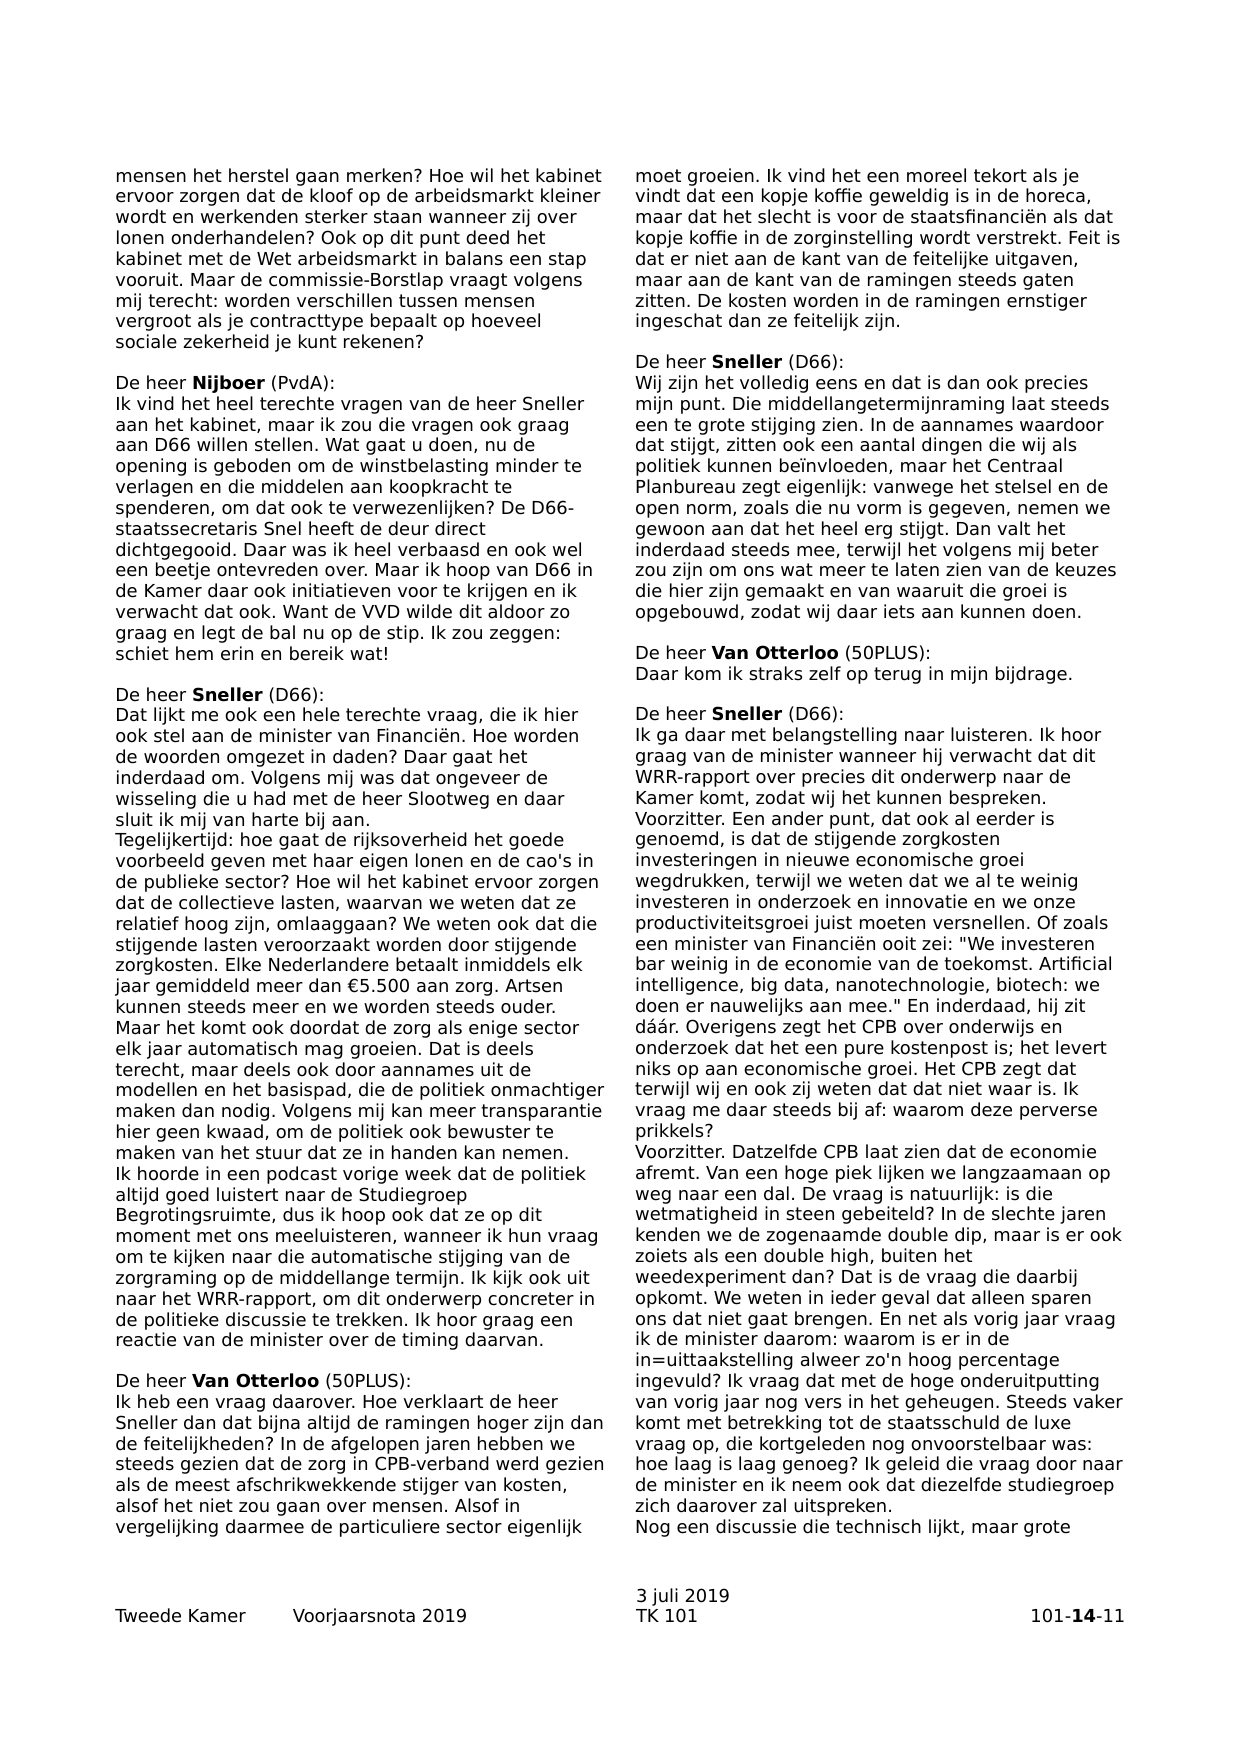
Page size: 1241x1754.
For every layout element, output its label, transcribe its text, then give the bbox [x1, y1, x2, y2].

text De heer Van Otterloo (50PLUS): [115, 1371, 605, 1392]
text De heer Sneller (D66): [115, 684, 605, 705]
text Dat lijkt me ook een hele terechte vraag, die ik hier ook stel aan de minister van Financiën. Hoe worden de woorden omgezet in daden? Daar gaat het inderdaad om. Volgens mij was dat ongeveer de wisseling die u had met de heer Slootweg en daar sluit ik mij van harte bij aan. [115, 705, 605, 830]
text Daar kom ik straks zelf op terug in mijn bijdrage. [635, 663, 1125, 684]
text De heer Nijboer (PvdA): [115, 373, 605, 393]
text De heer Van Otterloo (50PLUS): [635, 643, 1125, 663]
text Voorzitter. Een ander punt, dat ook al eerder is genoemd, is dat de stijgende zorgkosten investeringen in nieuwe economische groei wegdrukken, terwijl we weten dat we al te weinig investeren in onderzoek en innovatie en we onze productiviteitsgroei juist moeten versnellen. Of zoals een minister van Financiën ooit zei: "We investeren bar weinig in de economie van de toekomst. Artificial intelligence, big data, nanotechnologie, biotech: we doen er nauwelijks aan mee." En inderdaad, hij zit dáár. Overigens zegt het CPB over onderwijs en onderzoek dat het een pure kostenpost is; het levert niks op aan economische groei. Het CPB zegt dat terwijl wij en ook zij weten dat dat niet waar is. Ik vraag me daar steeds bij af: waarom deze perverse prikkels? [635, 808, 1125, 1142]
text Ik vind het heel terechte vragen van de heer Sneller aan het kabinet, maar ik zou die vragen ook graag aan D66 willen stellen. Wat gaat u doen, nu de opening is geboden om de winstbelasting minder te verlagen en die middelen aan koopkracht te spenderen, om dat ook te verwezenlijken? De D66-staatssecretaris Snel heeft de deur direct dichtgegooid. Daar was ik heel verbaasd en ook wel een beetje ontevreden over. Maar ik hoop van D66 in de Kamer daar ook initiatieven voor te krijgen en ik verwacht dat ook. Want de VVD wilde dit aldoor zo graag en legt de bal nu op de stip. Ik zou zeggen: schiet hem erin en bereik wat! [115, 393, 605, 664]
text Voorzitter. Datzelfde CPB laat zien dat de economie afremt. Van een hoge piek lijken we langzaamaan op weg naar een dal. De vraag is natuurlijk: is die wetmatigheid in steen gebeiteld? In de slechte jaren kenden we de zogenaamde double dip, maar is er ook zoiets als een double high, buiten het weedexperiment dan? Dat is de vraag die daarbij opkomt. We weten in ieder geval dat alleen sparen ons dat niet gaat brengen. En net als vorig jaar vraag ik de minister daarom: waarom is er in de in=uittaakstelling alweer zo'n hoog percentage ingevuld? Ik vraag dat met de hoge onderuitputting van vorig jaar nog vers in het geheugen. Steeds vaker komt met betrekking tot de staatsschuld de luxe vraag op, die kortgeleden nog onvoorstelbaar was: hoe laag is laag genoeg? Ik geleid die vraag door naar de minister en ik neem ook dat diezelfde studiegroep zich daarover zal uitspreken. [635, 1142, 1125, 1517]
text De heer Sneller (D66): [635, 704, 1125, 725]
text Ik heb een vraag daarover. Hoe verklaart de heer Sneller dan dat bijna altijd de ramingen hoger zijn dan de feitelijkheden? In de afgelopen jaren hebben we steeds gezien dat de zorg in CPB-verband werd gezien als de meest afschrikwekkende stijger van kosten, alsof het niet zou gaan over mensen. Alsof in vergelijking daarmee de particuliere sector eigenlijk [115, 1392, 605, 1537]
text Nog een discussie die technisch lijkt, maar grote [635, 1517, 1125, 1537]
text Tegelijkertijd: hoe gaat de rijksoverheid het goede voorbeeld geven met haar eigen lonen en de cao's in de publieke sector? Hoe wil het kabinet ervoor zorgen dat de collectieve lasten, waarvan we weten dat ze relatief hoog zijn, omlaaggaan? We weten ook dat die stijgende lasten veroorzaakt worden door stijgende zorgkosten. Elke Nederlandere betaalt inmiddels elk jaar gemiddeld meer dan €5.500 aan zorg. Artsen kunnen steeds meer en we worden steeds ouder. Maar het komt ook doordat de zorg als enige sector elk jaar automatisch mag groeien. Dat is deels terecht, maar deels ook door aannames uit de modellen en het basispad, die de politiek onmachtiger maken dan nodig. Volgens mij kan meer transparantie hier geen kwaad, om de politiek ook bewuster te maken van het stuur dat ze in handen kan nemen. [115, 830, 605, 1163]
text De heer Sneller (D66): [635, 352, 1125, 373]
text Ik ga daar met belangstelling naar luisteren. Ik hoor graag van de minister wanneer hij verwacht dat dit WRR-rapport over precies dit onderwerp naar de Kamer komt, zodat wij het kunnen bespreken. [635, 725, 1125, 808]
text mensen het herstel gaan merken? Hoe wil het kabinet ervoor zorgen dat de kloof op de arbeidsmarkt kleiner wordt en werkenden sterker staan wanneer zij over lonen onderhandelen? Ook op dit punt deed het kabinet met de Wet arbeidsmarkt in balans een stap vooruit. Maar de commissie-Borstlap vraagt volgens mij terecht: worden verschillen tussen mensen vergroot als je contracttype bepaalt op hoeveel sociale zekerheid je kunt rekenen? [115, 165, 605, 353]
text moet groeien. Ik vind het een moreel tekort als je vindt dat een kopje koffie geweldig is in de horeca, maar dat het slecht is voor de staatsfinanciën als dat kopje koffie in de zorginstelling wordt verstrekt. Feit is dat er niet aan de kant van de feitelijke uitgaven, maar aan de kant van de ramingen steeds gaten zitten. De kosten worden in de ramingen ernstiger ingeschat dan ze feitelijk zijn. [635, 165, 1125, 332]
text Ik hoorde in een podcast vorige week dat de politiek altijd goed luistert naar de Studiegroep Begrotingsruimte, dus ik hoop ook dat ze op dit moment met ons meeluisteren, wanneer ik hun vraag om te kijken naar die automatische stijging van de zorgraming op de middellange termijn. Ik kijk ook uit naar het WRR-rapport, om dit onderwerp concreter in de politieke discussie te trekken. Ik hoor graag een reactie van de minister over de timing daarvan. [115, 1163, 605, 1351]
text Wij zijn het volledig eens en dat is dan ook precies mijn punt. Die middellangetermijnraming laat steeds een te grote stijging zien. In de aannames waardoor dat stijgt, zitten ook een aantal dingen die wij als politiek kunnen beïnvloeden, maar het Centraal Planbureau zegt eigenlijk: vanwege het stelsel en de open norm, zoals die nu vorm is gegeven, nemen we gewoon aan dat het heel erg stijgt. Dan valt het inderdaad steeds mee, terwijl het volgens mij beter zou zijn om ons wat meer te laten zien van de keuzes die hier zijn gemaakt en van waaruit die groei is opgebouwd, zodat wij daar iets aan kunnen doen. [635, 373, 1125, 623]
